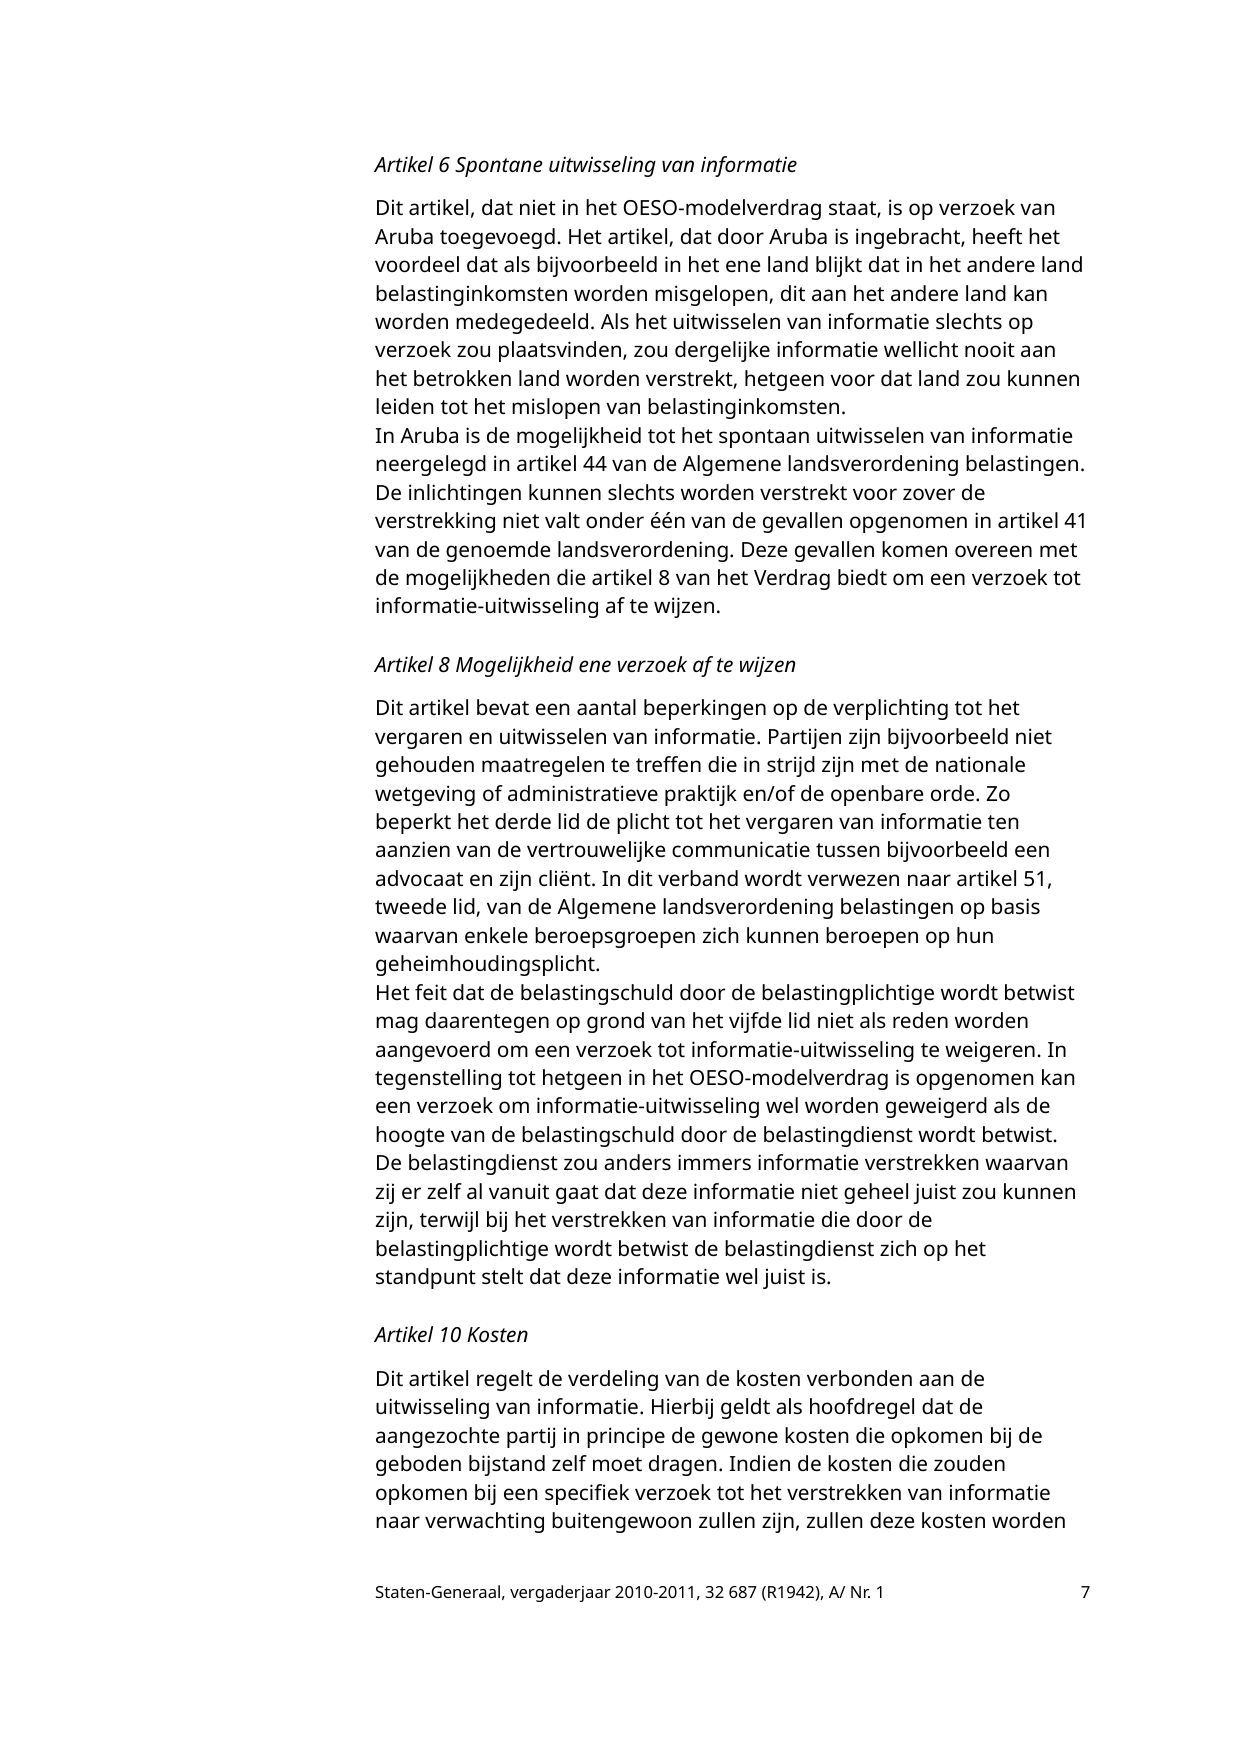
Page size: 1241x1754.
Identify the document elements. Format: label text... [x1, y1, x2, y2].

text Het feit dat de belastingschuld door de belastingplichtige wordt betwist mag daarentegen op grond van het vijfde lid niet als reden worden aangevoerd om een verzoek tot informatie-uitwisseling te weigeren. In tegenstelling tot hetgeen in het OESO-modelverdrag is opgenomen kan een verzoek om informatie-uitwisseling wel worden geweigerd als de hoogte van de belastingschuld door de belastingdienst wordt betwist. De belastingdienst zou anders immers informatie verstrekken waarvan zij er zelf al vanuit gaat dat deze informatie niet geheel juist zou kunnen zijn, terwijl bij het verstrekken van informatie die door de belastingplichtige wordt betwist de belastingdienst zich op het standpunt stelt dat deze informatie wel juist is. [375, 978, 1090, 1291]
text Artikel 10 Kosten [375, 1321, 1090, 1349]
text Artikel 6 Spontane uitwisseling van informatie [375, 150, 1090, 178]
text Dit artikel, dat niet in het OESO-modelverdrag staat, is op verzoek van Aruba toegevoegd. Het artikel, dat door Aruba is ingebracht, heeft het voordeel dat als bijvoorbeeld in het ene land blijkt dat in het andere land belastinginkomsten worden misgelopen, dit aan het andere land kan worden medegedeeld. Als het uitwisselen van informatie slechts op verzoek zou plaatsvinden, zou dergelijke informatie wellicht nooit aan het betrokken land worden verstrekt, hetgeen voor dat land zou kunnen leiden tot het mislopen van belastinginkomsten. [375, 193, 1090, 421]
text Artikel 8 Mogelijkheid ene verzoek af te wijzen [375, 650, 1090, 678]
text In Aruba is de mogelijkheid tot het spontaan uitwisselen van informatie neergelegd in artikel 44 van de Algemene landsverordening belastingen. De inlichtingen kunnen slechts worden verstrekt voor zover de verstrekking niet valt onder één van de gevallen opgenomen in artikel 41 van de genoemde landsverordening. Deze gevallen komen overeen met de mogelijkheden die artikel 8 van het Verdrag biedt om een verzoek tot informatie-uitwisseling af te wijzen. [375, 421, 1090, 620]
text Dit artikel bevat een aantal beperkingen op de verplichting tot het vergaren en uitwisselen van informatie. Partijen zijn bijvoorbeeld niet gehouden maatregelen te treffen die in strijd zijn met de nationale wetgeving of administratieve praktijk en/of de openbare orde. Zo beperkt het derde lid de plicht tot het vergaren van informatie ten aanzien van de vertrouwelijke communicatie tussen bijvoorbeeld een advocaat en zijn cliënt. In dit verband wordt verwezen naar artikel 51, tweede lid, van de Algemene landsverordening belastingen op basis waarvan enkele beroepsgroepen zich kunnen beroepen op hun geheimhoudingsplicht. [375, 693, 1090, 978]
text Dit artikel regelt de verdeling van de kosten verbonden aan de uitwisseling van informatie. Hierbij geldt als hoofdregel dat de aangezochte partij in principe de gewone kosten die opkomen bij de geboden bijstand zelf moet dragen. Indien de kosten die zouden opkomen bij een specifiek verzoek tot het verstrekken van informatie naar verwachting buitengewoon zullen zijn, zullen deze kosten worden [375, 1364, 1090, 1535]
